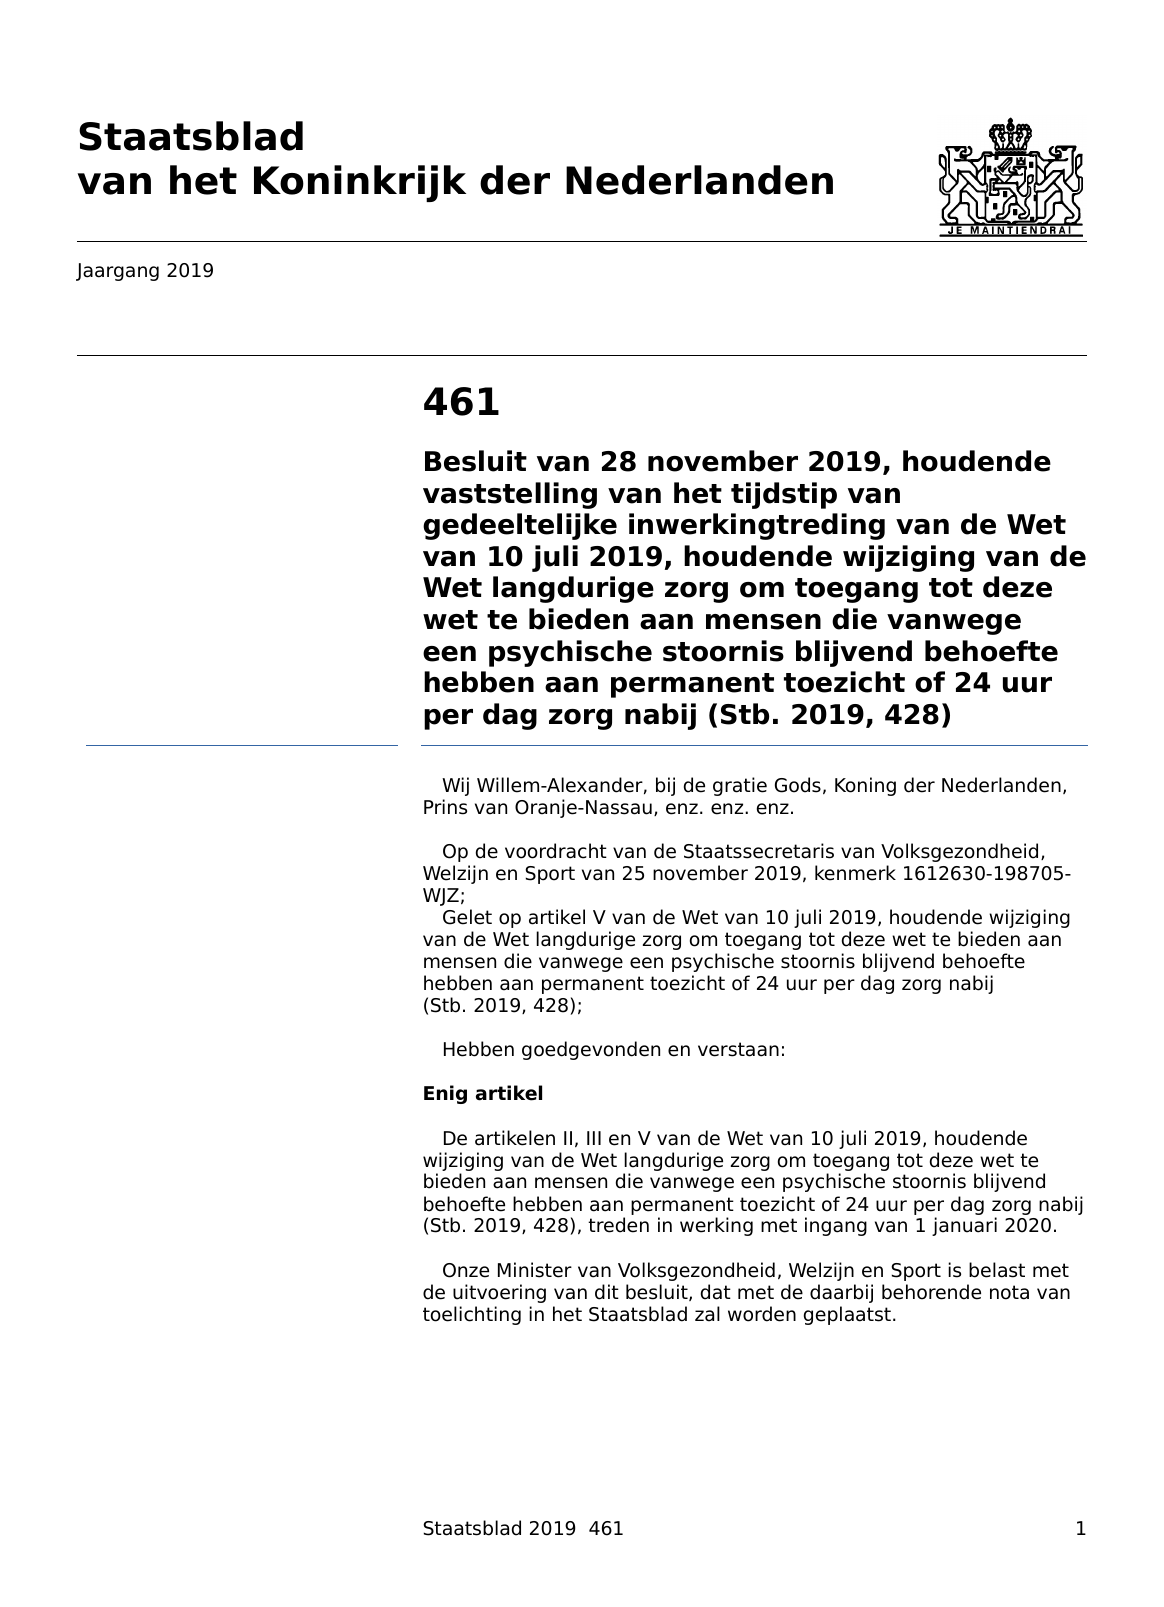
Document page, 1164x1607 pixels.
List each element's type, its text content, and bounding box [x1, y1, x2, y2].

text Gelet op artikel V van de Wet van 10 juli 2019, houdende wijziging van de Wet langdurige zorg om toegang tot deze wet te bieden aan mensen die vanwege een psychische stoornis blijvend behoefte hebben aan permanent toezicht of 24 uur per dag zorg nabij (Stb. 2019, 428); [422, 907, 1087, 1017]
text De artikelen II, III en V van de Wet van 10 juli 2019, houdende wijziging van de Wet langdurige zorg om toegang tot deze wet te bieden aan mensen die vanwege een psychische stoornis blijvend behoefte hebben aan permanent toezicht of 24 uur per dag zorg nabij (Stb. 2019, 428), treden in werking met ingang van 1 januari 2020. [422, 1127, 1087, 1237]
picture [936, 115, 1087, 240]
table_header Staatsblad van het Koninkrijk der Nederlanden [77, 100, 886, 241]
subtitle Enig artikel [422, 1083, 1087, 1105]
text Hebben goedgevonden en verstaan: [422, 1039, 1087, 1061]
table_header [886, 100, 1087, 241]
text Wij Willem-Alexander, bij de gratie Gods, Koning der Nederlanden, Prins van Oranje-Nassau, enz. enz. enz. [422, 775, 1087, 819]
text Onze Minister van Volksgezondheid, Welzijn en Sport is belast met de uitvoering van dit besluit, dat met de daarbij behorende nota van toelichting in het Staatsblad zal worden geplaatst. [422, 1259, 1087, 1326]
table_cell Jaargang 2019 [77, 242, 1087, 355]
text Op de voordracht van de Staatssecretaris van Volksgezondheid, Welzijn en Sport van 25 november 2019, kenmerk 1612630-198705-WJZ; [422, 841, 1087, 907]
subtitle 461 [422, 381, 1087, 424]
text Besluit van 28 november 2019, houdende vaststelling van het tijdstip van gedeeltelijke inwerkingtreding van de Wet van 10 juli 2019, houdende wijziging van de Wet langdurige zorg om toegang tot deze wet te bieden aan mensen die vanwege een psychische stoornis blijvend behoefte hebben aan permanent toezicht of 24 uur per dag zorg nabij (Stb. 2019, 428) [422, 447, 1087, 731]
